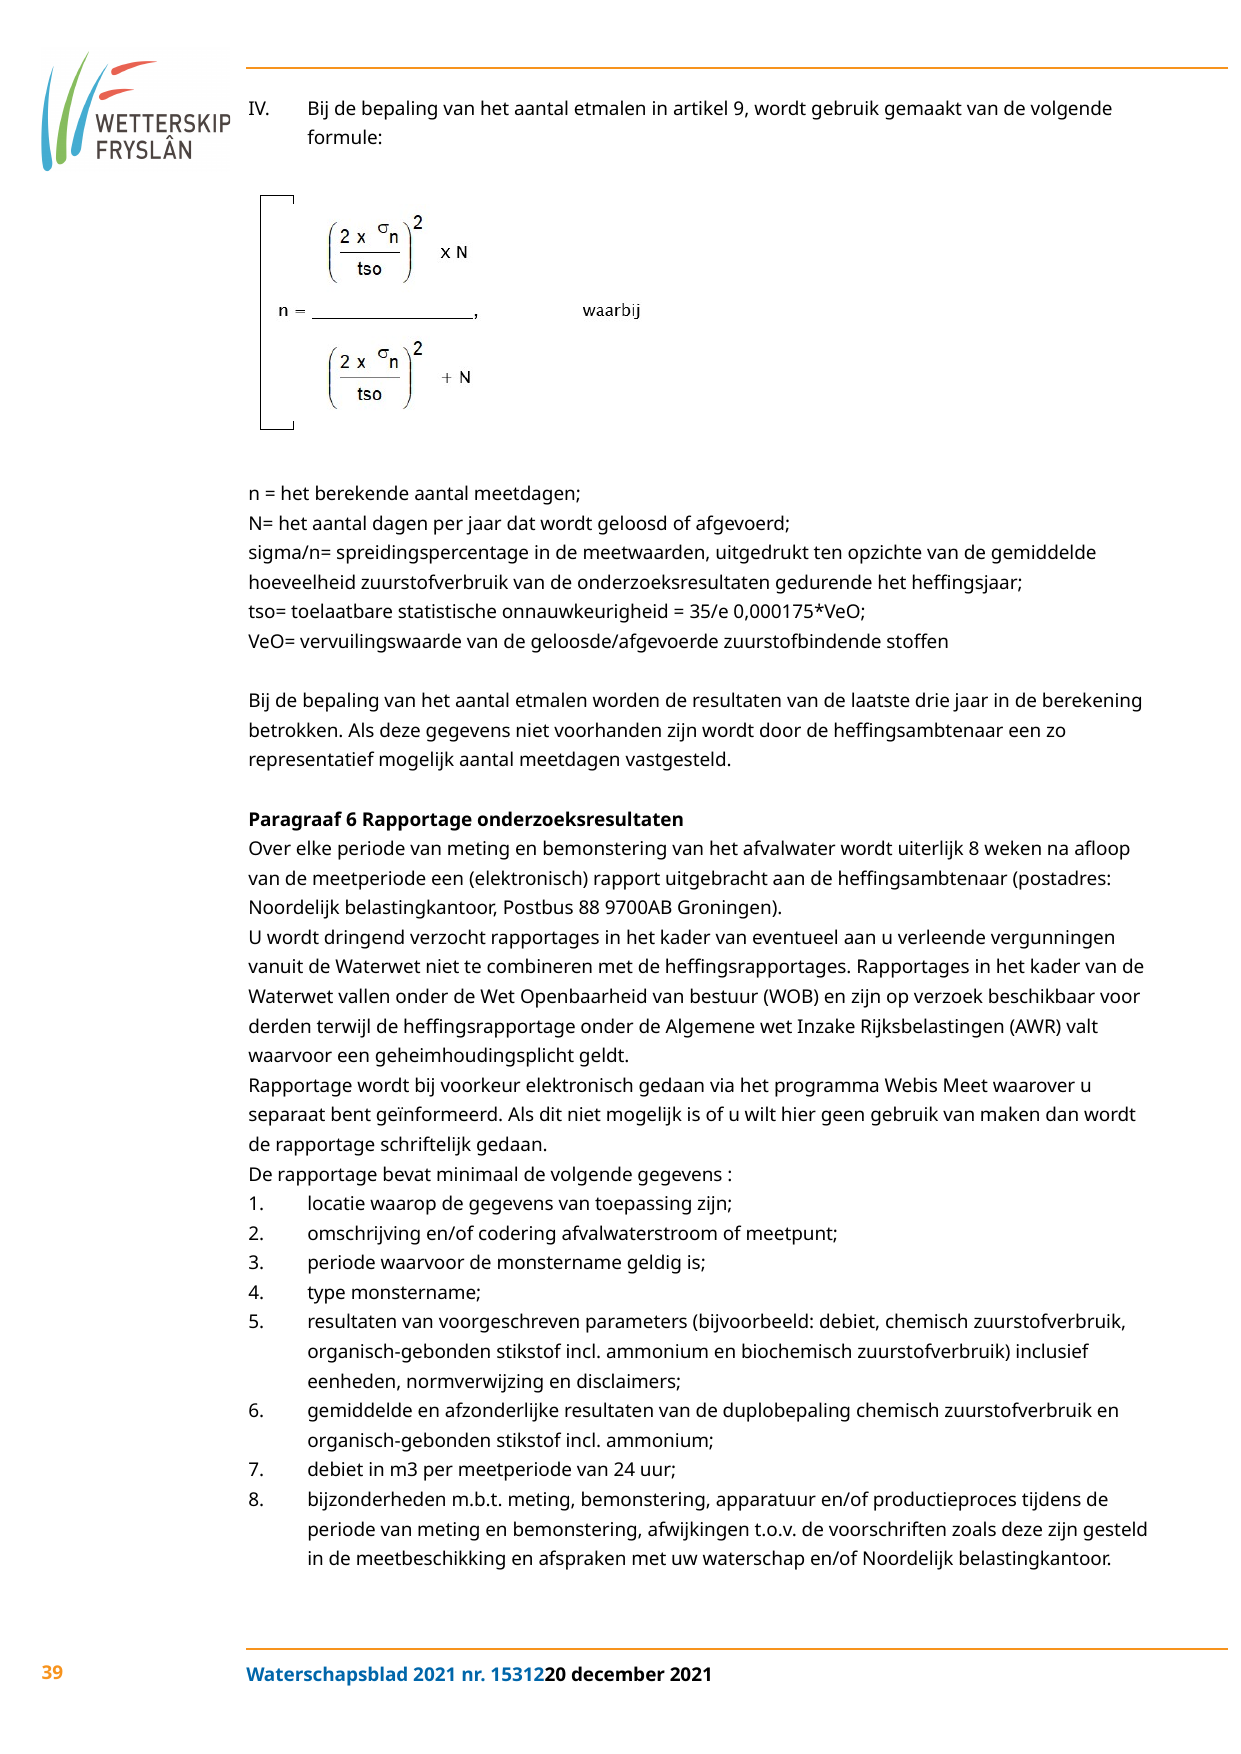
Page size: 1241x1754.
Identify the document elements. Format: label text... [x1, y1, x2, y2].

text N= het aantal dagen per jaar dat wordt geloosd of afgevoerd; [248, 510, 1152, 536]
text sigma/n= spreidingspercentage in de meetwaarden, uitgedrukt ten opzichte van de gemiddelde hoeveelheid zuurstofverbruik van de onderzoeksresultaten gedurende het heffingsjaar; [248, 539, 1152, 595]
list resultaten van voorgeschreven parameters (bijvoorbeeld: debiet, chemisch zuurstofverbruik, organisch-gebonden stikstof incl. ammonium en biochemisch zuurstofverbruik) inclusief eenheden, normverwijzing en disclaimers; [248, 1309, 1152, 1394]
picture [41, 47, 231, 172]
text Bij de bepaling van het aantal etmalen worden de resultaten van de laatste drie jaar in de berekening betrokken. Als deze gegevens niet voorhanden zijn wordt door de heffingsambtenaar een zo representatief mogelijk aantal meetdagen vastgesteld. [248, 687, 1152, 772]
list locatie waarop de gegevens van toepassing zijn; [248, 1190, 1152, 1216]
list periode waarvoor de monstername geldig is; [248, 1249, 1152, 1275]
list Bij de bepaling van het aantal etmalen in artikel 9, wordt gebruik gemaakt van de volgende formule: [248, 95, 1152, 150]
text Paragraaf 6 Rapportage onderzoeksresultaten [248, 806, 1152, 832]
list debiet in m3 per meetperiode van 24 uur; [248, 1457, 1152, 1482]
text tso= toelaatbare statistische onnauwkeurigheid = 35/e 0,000175*VeO; [248, 599, 1152, 624]
text Rapportage wordt bij voorkeur elektronisch gedaan via het programma Webis Meet waarover u separaat bent geïnformeerd. Als dit niet mogelijk is of u wilt hier geen gebruik van maken dan wordt de rapportage schriftelijk gedaan. [248, 1072, 1152, 1157]
text Over elke periode van meting en bemonstering van het afvalwater wordt uiterlijk 8 weken na afloop van de meetperiode een (elektronisch) rapport uitgebracht aan de heffingsambtenaar (postadres: Noordelijk belastingkantoor, Postbus 88 9700AB Groningen). [248, 835, 1152, 920]
list bijzonderheden m.b.t. meting, bemonstering, apparatuur en/of productieproces tijdens de periode van meting en bemonstering, afwijkingen t.o.v. de voorschriften zoals deze zijn gesteld in de meetbeschikking en afspraken met uw waterschap en/of Noordelijk belastingkantoor. [248, 1486, 1152, 1571]
text De rapportage bevat minimaal de volgende gegevens : [248, 1161, 1152, 1187]
text VeO= vervuilingswaarde van de geloosde/afgevoerde zuurstofbindende stoffen [248, 628, 1152, 654]
list gemiddelde en afzonderlijke resultaten van de duplobepaling chemisch zuurstofverbruik en organisch-gebonden stikstof incl. ammonium; [248, 1397, 1152, 1453]
picture [268, 204, 677, 421]
list omschrijving en/of codering afvalwaterstroom of meetpunt; [248, 1220, 1152, 1246]
text n = het berekende aantal meetdagen; [248, 480, 1152, 506]
list type monstername; [248, 1279, 1152, 1305]
text U wordt dringend verzocht rapportages in het kader van eventueel aan u verleende vergunningen vanuit de Waterwet niet te combineren met de heffingsrapportages. Rapportages in het kader van de Waterwet vallen onder de Wet Openbaarheid van bestuur (WOB) en zijn op verzoek beschikbaar voor derden terwijl de heffingsrapportage onder de Algemene wet Inzake Rijksbelastingen (AWR) valt waarvoor een geheimhoudingsplicht geldt. [248, 924, 1152, 1068]
